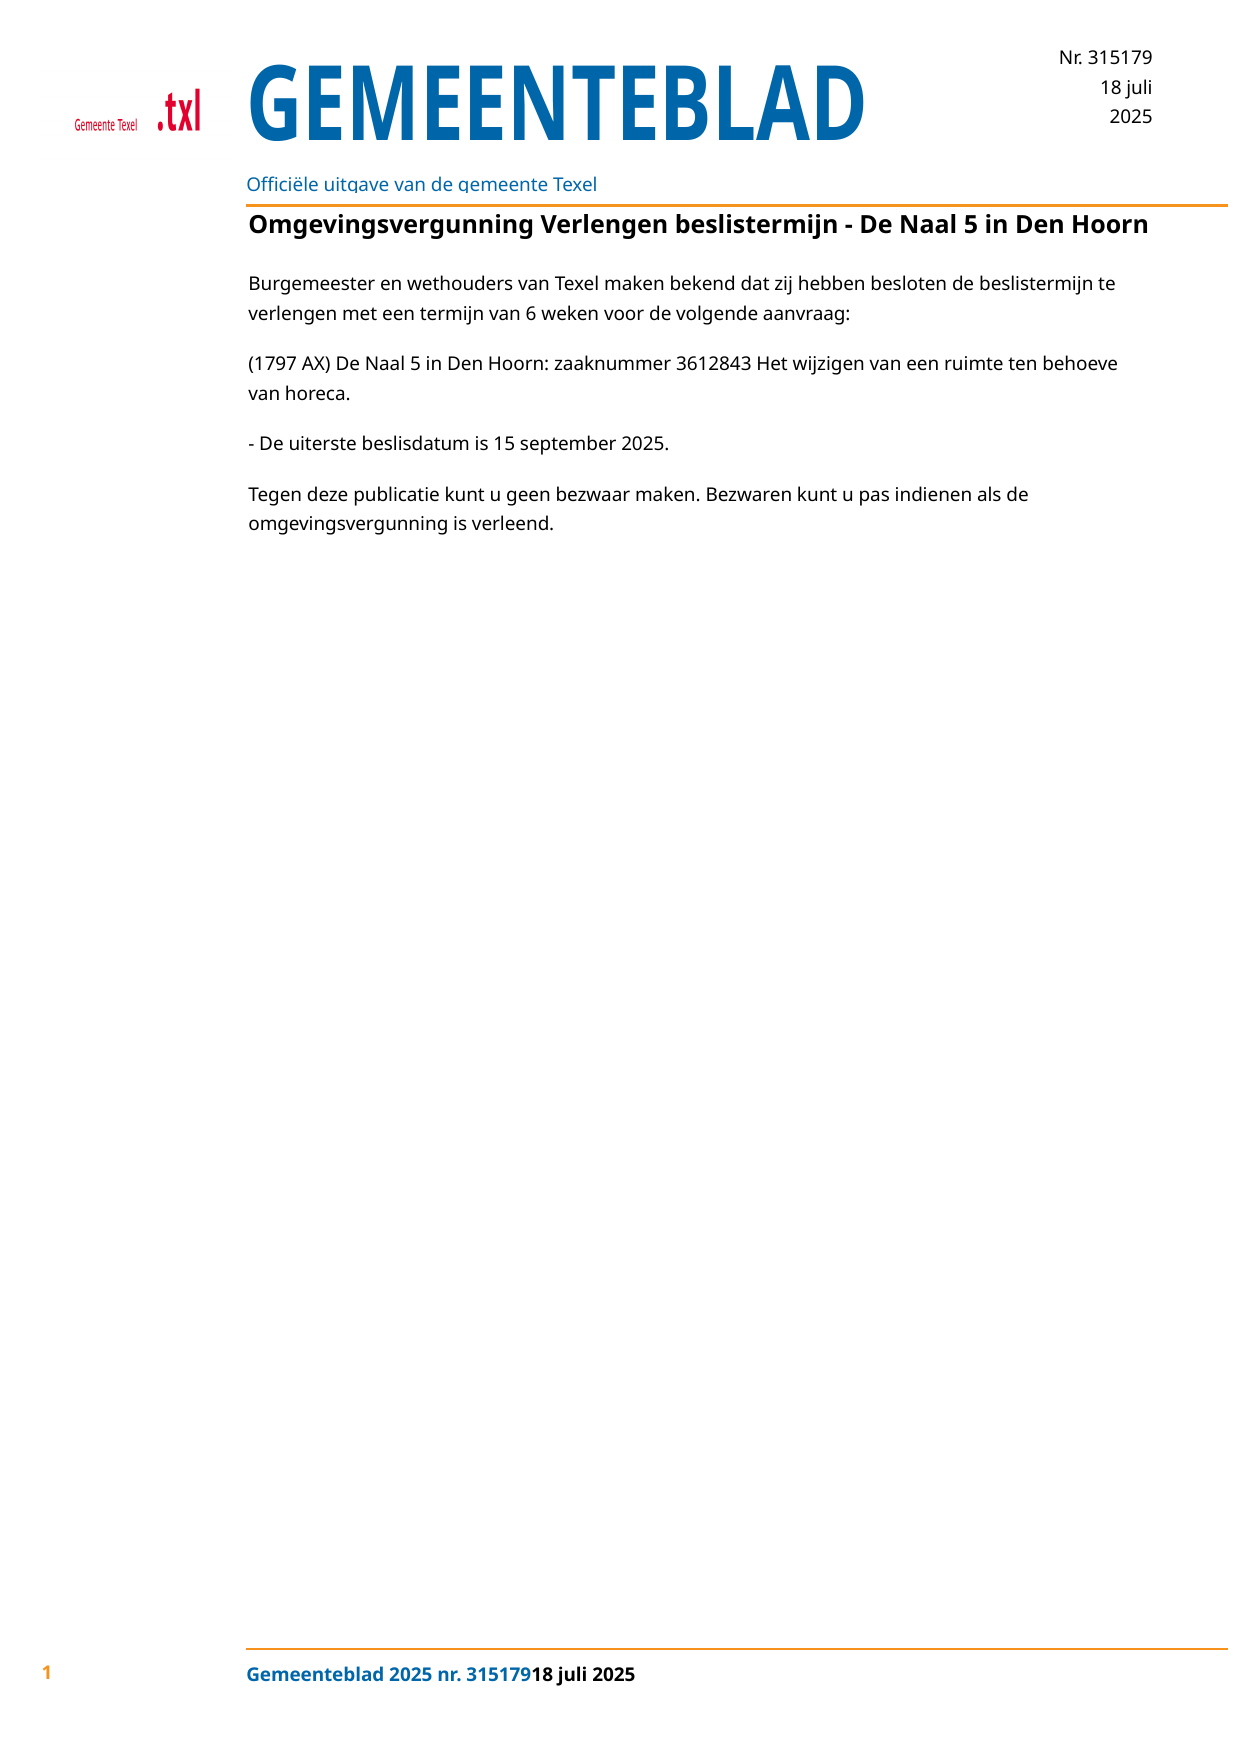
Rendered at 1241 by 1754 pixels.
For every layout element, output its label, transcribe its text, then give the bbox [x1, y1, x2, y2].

picture [41, 47, 231, 172]
text Tegen deze publicatie kunt u geen bezwaar maken. Bezwaren kunt u pas indienen als de omgevingsvergunning is verleend. [248, 481, 1152, 536]
text - De uiterste beslisdatum is 15 september 2025. [248, 430, 1152, 456]
text Burgemeester en wethouders van Texel maken bekend dat zij hebben besloten de beslistermijn te verlengen met een termijn van 6 weken voor de volgende aanvraag: [248, 270, 1152, 326]
text (1797 AX) De Naal 5 in Den Hoorn: zaaknummer 3612843 Het wijzigen van een ruimte ten behoeve van horeca. [248, 350, 1152, 406]
text Omgevingsvergunning Verlengen beslistermijn - De Naal 5 in Den Hoorn [248, 207, 1152, 241]
